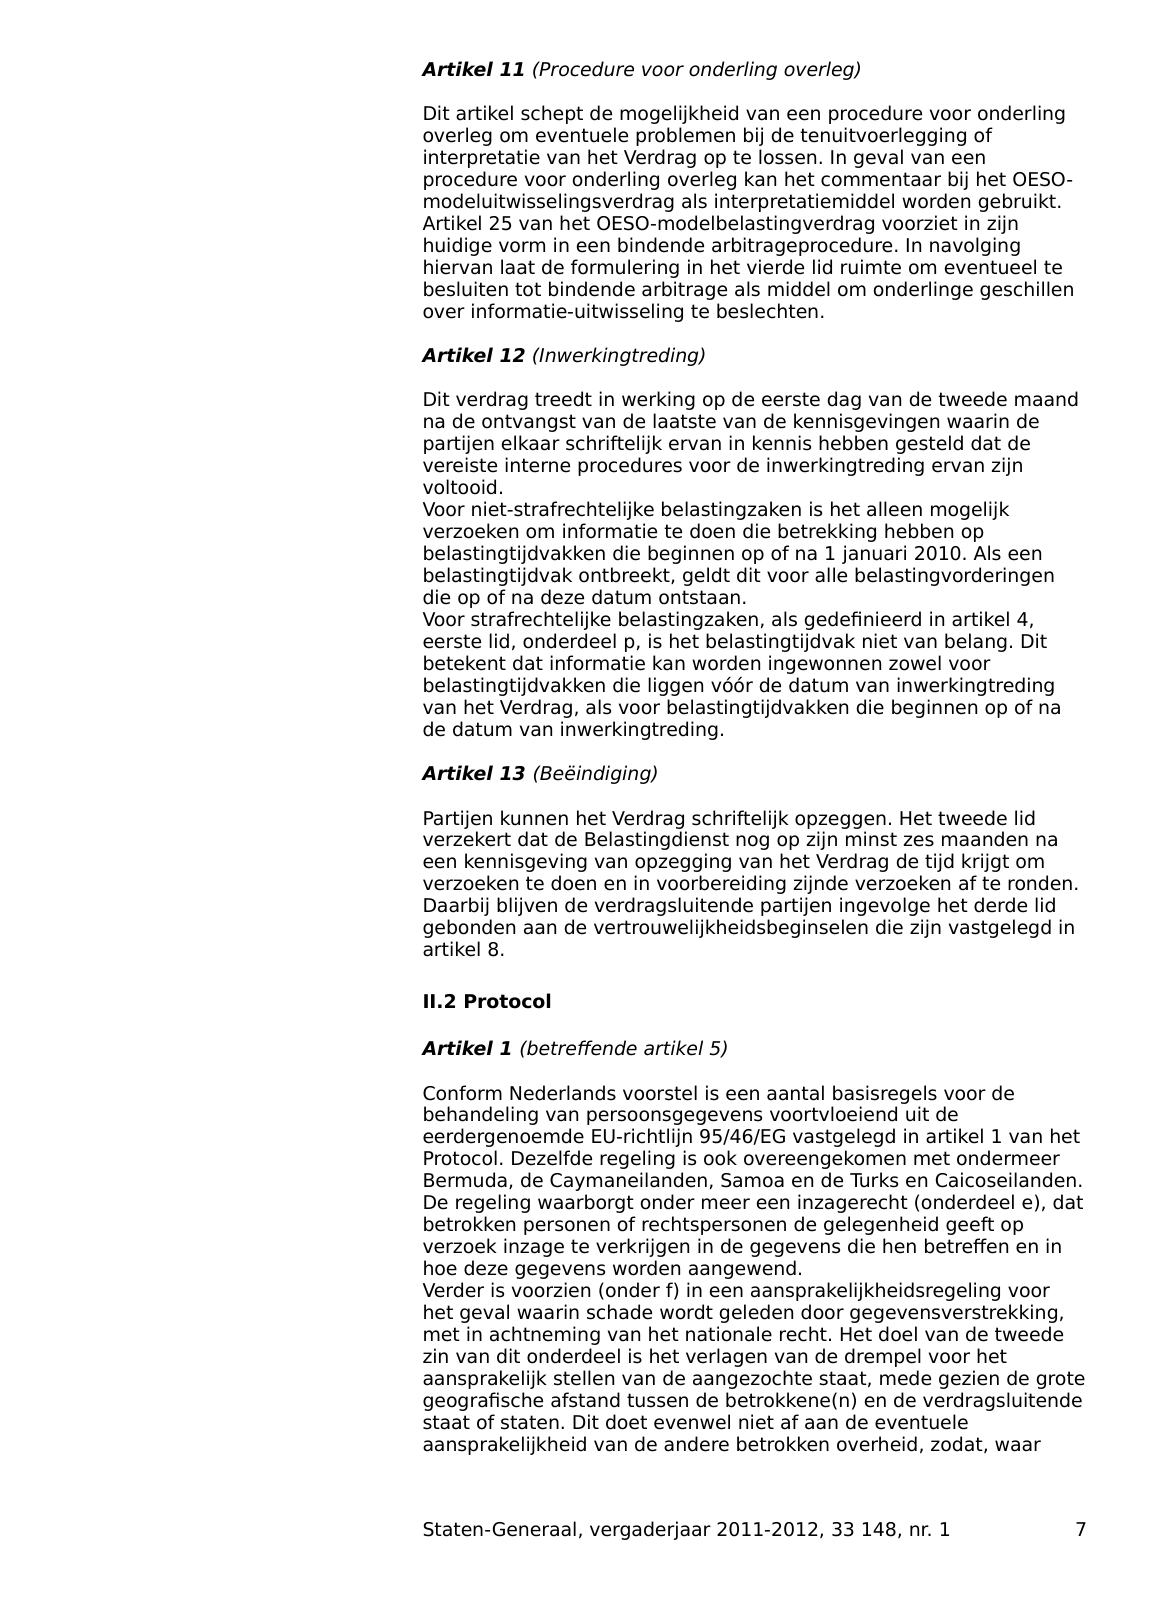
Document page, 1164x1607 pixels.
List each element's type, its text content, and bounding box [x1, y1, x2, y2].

subtitle Artikel 13 (Beëindiging) [422, 763, 1087, 785]
text Dit verdrag treedt in werking op de eerste dag van de tweede maand na de ontvangst van de laatste van de kennisgevingen waarin de partijen elkaar schriftelijk ervan in kennis hebben gesteld dat de vereiste interne procedures voor de inwerkingtreding ervan zijn voltooid. [422, 389, 1087, 499]
text Voor niet-strafrechtelijke belastingzaken is het alleen mogelijk verzoeken om informatie te doen die betrekking hebben op belastingtijdvakken die beginnen op of na 1 januari 2010. Als een belastingtijdvak ontbreekt, geldt dit voor alle belastingvorderingen die op of na deze datum ontstaan. [422, 499, 1087, 609]
text Artikel 25 van het OESO-modelbelastingverdrag voorziet in zijn huidige vorm in een bindende arbitrageprocedure. In navolging hiervan laat de formulering in het vierde lid ruimte om eventueel te besluiten tot bindende arbitrage als middel om onderlinge geschillen over informatie-uitwisseling te beslechten. [422, 213, 1087, 323]
text Partijen kunnen het Verdrag schriftelijk opzeggen. Het tweede lid verzekert dat de Belastingdienst nog op zijn minst zes maanden na een kennisgeving van opzegging van het Verdrag de tijd krijgt om verzoeken te doen en in voorbereiding zijnde verzoeken af te ronden. Daarbij blijven de verdragsluitende partijen ingevolge het derde lid gebonden aan de vertrouwelijkheidsbeginselen die zijn vastgelegd in artikel 8. [422, 807, 1087, 961]
text Voor strafrechtelijke belastingzaken, als gedefinieerd in artikel 4, eerste lid, onderdeel p, is het belastingtijdvak niet van belang. Dit betekent dat informatie kan worden ingewonnen zowel voor belastingtijdvakken die liggen vóór de datum van inwerkingtreding van het Verdrag, als voor belastingtijdvakken die beginnen op of na de datum van inwerkingtreding. [422, 609, 1087, 741]
text Verder is voorzien (onder f) in een aansprakelijkheidsregeling voor het geval waarin schade wordt geleden door gegevensverstrekking, met in achtneming van het nationale recht. Het doel van de tweede zin van dit onderdeel is het verlagen van de drempel voor het aansprakelijk stellen van de aangezochte staat, mede gezien de grote geografische afstand tussen de betrokkene(n) en de verdragsluitende staat of staten. Dit doet evenwel niet af aan de eventuele aansprakelijkheid van de andere betrokken overheid, zodat, waar [422, 1280, 1087, 1456]
subtitle Artikel 1 (betreffende artikel 5) [422, 1038, 1087, 1060]
subtitle Artikel 11 (Procedure voor onderling overleg) [422, 59, 1087, 81]
subtitle Artikel 12 (Inwerkingtreding) [422, 345, 1087, 367]
text Conform Nederlands voorstel is een aantal basisregels voor de behandeling van persoonsgegevens voortvloeiend uit de eerdergenoemde EU-richtlijn 95/46/EG vastgelegd in artikel 1 van het Protocol. Dezelfde regeling is ook overeengekomen met ondermeer Bermuda, de Caymaneilanden, Samoa en de Turks en Caicoseilanden. De regeling waarborgt onder meer een inzagerecht (onderdeel e), dat betrokken personen of rechtspersonen de gelegenheid geeft op verzoek inzage te verkrijgen in de gegevens die hen betreffen en in hoe deze gegevens worden aangewend. [422, 1082, 1087, 1280]
subtitle II.2 Protocol [422, 991, 1087, 1013]
text Dit artikel schept de mogelijkheid van een procedure voor onderling overleg om eventuele problemen bij de tenuitvoerlegging of interpretatie van het Verdrag op te lossen. In geval van een procedure voor onderling overleg kan het commentaar bij het OESO-modeluitwisselingsverdrag als interpretatiemiddel worden gebruikt. [422, 103, 1087, 213]
